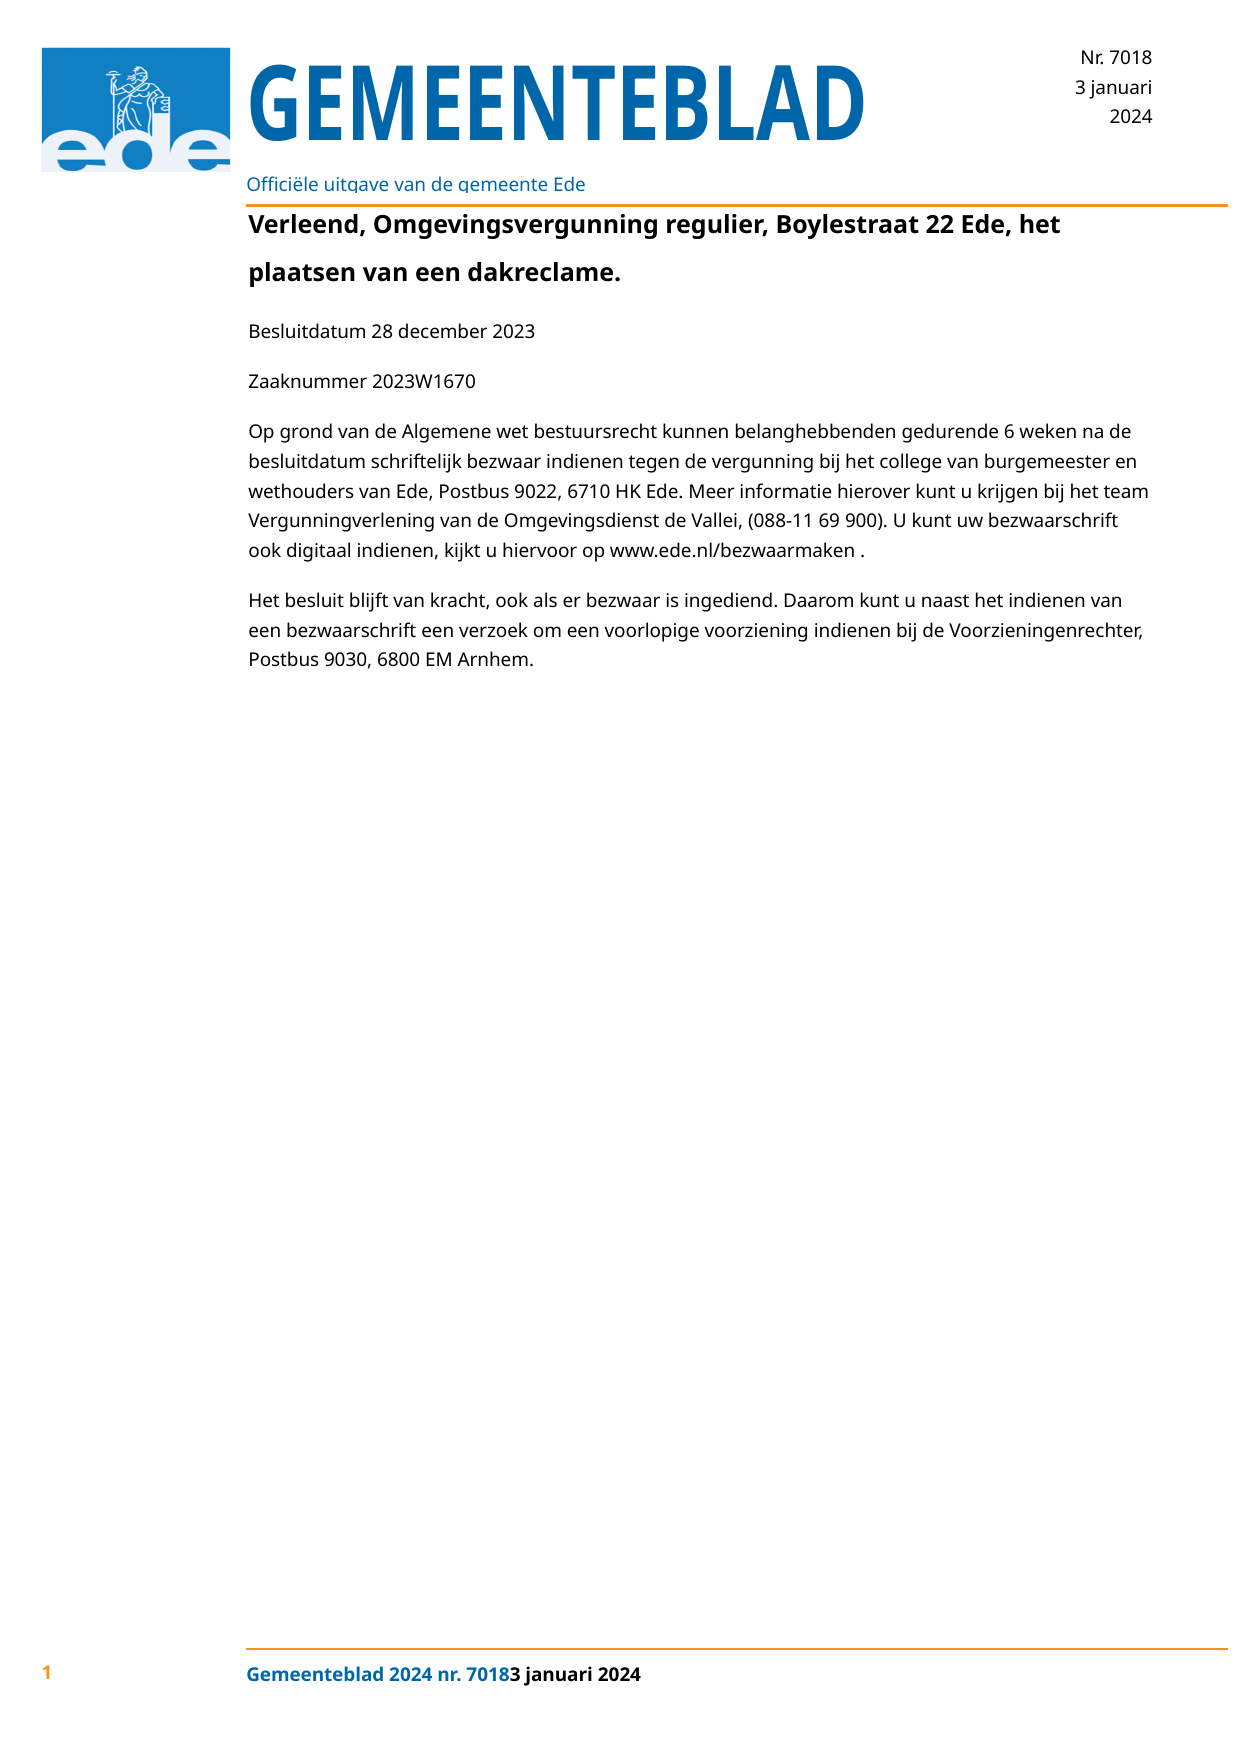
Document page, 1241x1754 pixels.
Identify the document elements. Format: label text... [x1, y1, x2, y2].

text Op grond van de Algemene wet bestuursrecht kunnen belanghebbenden gedurende 6 weken na de besluitdatum schriftelijk bezwaar indienen tegen de vergunning bij het college van burgemeester en wethouders van Ede, Postbus 9022, 6710 HK Ede. Meer informatie hierover kunt u krijgen bij het team Vergunningverlening van de Omgevingsdienst de Vallei, (088-11 69 900). U kunt uw bezwaarschrift ook digitaal indienen, kijkt u hiervoor op www.ede.nl/bezwaarmaken . [248, 419, 1152, 563]
text Zaaknummer 2023W1670 [248, 368, 1152, 394]
text Het besluit blijft van kracht, ook als er bezwaar is ingediend. Daarom kunt u naast het indienen van een bezwaarschrift een verzoek om een voorlopige voorziening indienen bij de Voorzieningenrechter, Postbus 9030, 6800 EM Arnhem. [248, 587, 1152, 672]
text Besluitdatum 28 december 2023 [248, 318, 1152, 344]
picture [41, 47, 231, 172]
text Verleend, Omgevingsvergunning regulier, Boylestraat 22 Ede, het plaatsen van een dakreclame. [248, 207, 1152, 288]
